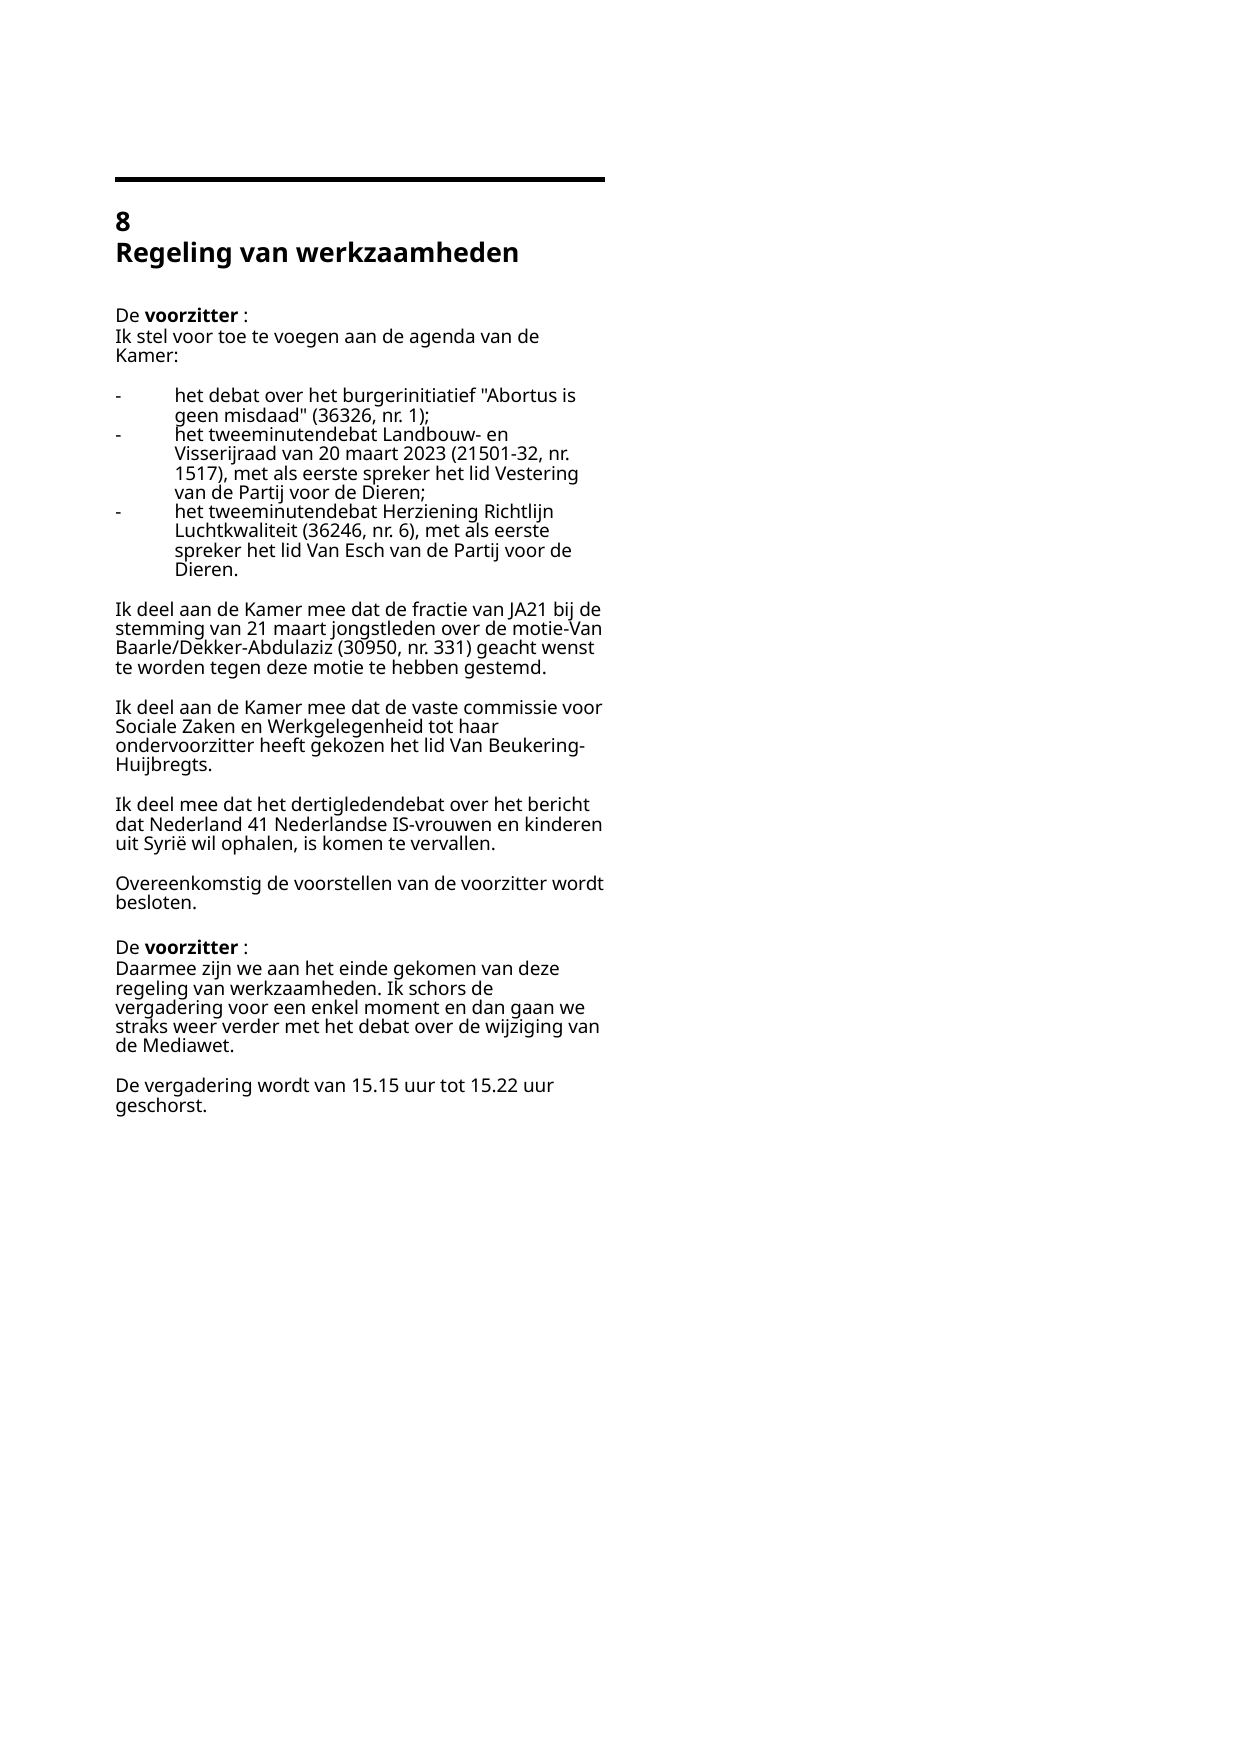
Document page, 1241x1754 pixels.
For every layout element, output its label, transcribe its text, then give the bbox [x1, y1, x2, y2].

text Ik deel aan de Kamer mee dat de vaste commissie voor Sociale Zaken en Werkgelegenheid tot haar ondervoorzitter heeft gekozen het lid Van Beukering-Huijbregts. [115, 699, 605, 776]
text 8 [115, 203, 605, 239]
text Regeling van werkzaamheden [115, 239, 605, 283]
text Overeenkomstig de voorstellen van de voorzitter wordt besloten. [115, 875, 605, 914]
text Daarmee zijn we aan het einde gekomen van deze regeling van werkzaamheden. Ik schors de vergadering voor een enkel moment en dan gaan we straks weer verder met het debat over de wijziging van de Mediawet. [115, 960, 605, 1057]
text De voorzitter : [115, 934, 605, 960]
text Ik deel aan de Kamer mee dat de fractie van JA21 bij de stemming van 21 maart jongstleden over de motie-Van Baarle/Dekker-Abdulaziz (30950, nr. 331) geacht wenst te worden tegen deze motie te hebben gestemd. [115, 601, 605, 678]
text Ik stel voor toe te voegen aan de agenda van de Kamer: [115, 328, 605, 367]
list het tweeminutendebat Herziening Richtlijn Luchtkwaliteit (36246, nr. 6), met als eerste spreker het lid Van Esch van de Partij voor de Dieren. [115, 503, 605, 580]
list het tweeminutendebat Landbouw- en Visserijraad van 20 maart 2023 (21501-32, nr. 1517), met als eerste spreker het lid Vestering van de Partij voor de Dieren; [115, 426, 605, 503]
text De vergadering wordt van 15.15 uur tot 15.22 uur geschorst. [115, 1077, 605, 1116]
text De voorzitter : [115, 302, 605, 328]
text Ik deel mee dat het dertigledendebat over het bericht dat Nederland 41 Nederlandse IS-vrouwen en kinderen uit Syrië wil ophalen, is komen te vervallen. [115, 796, 605, 854]
list het debat over het burgerinitiatief "Abortus is geen misdaad" (36326, nr. 1); [115, 387, 605, 426]
